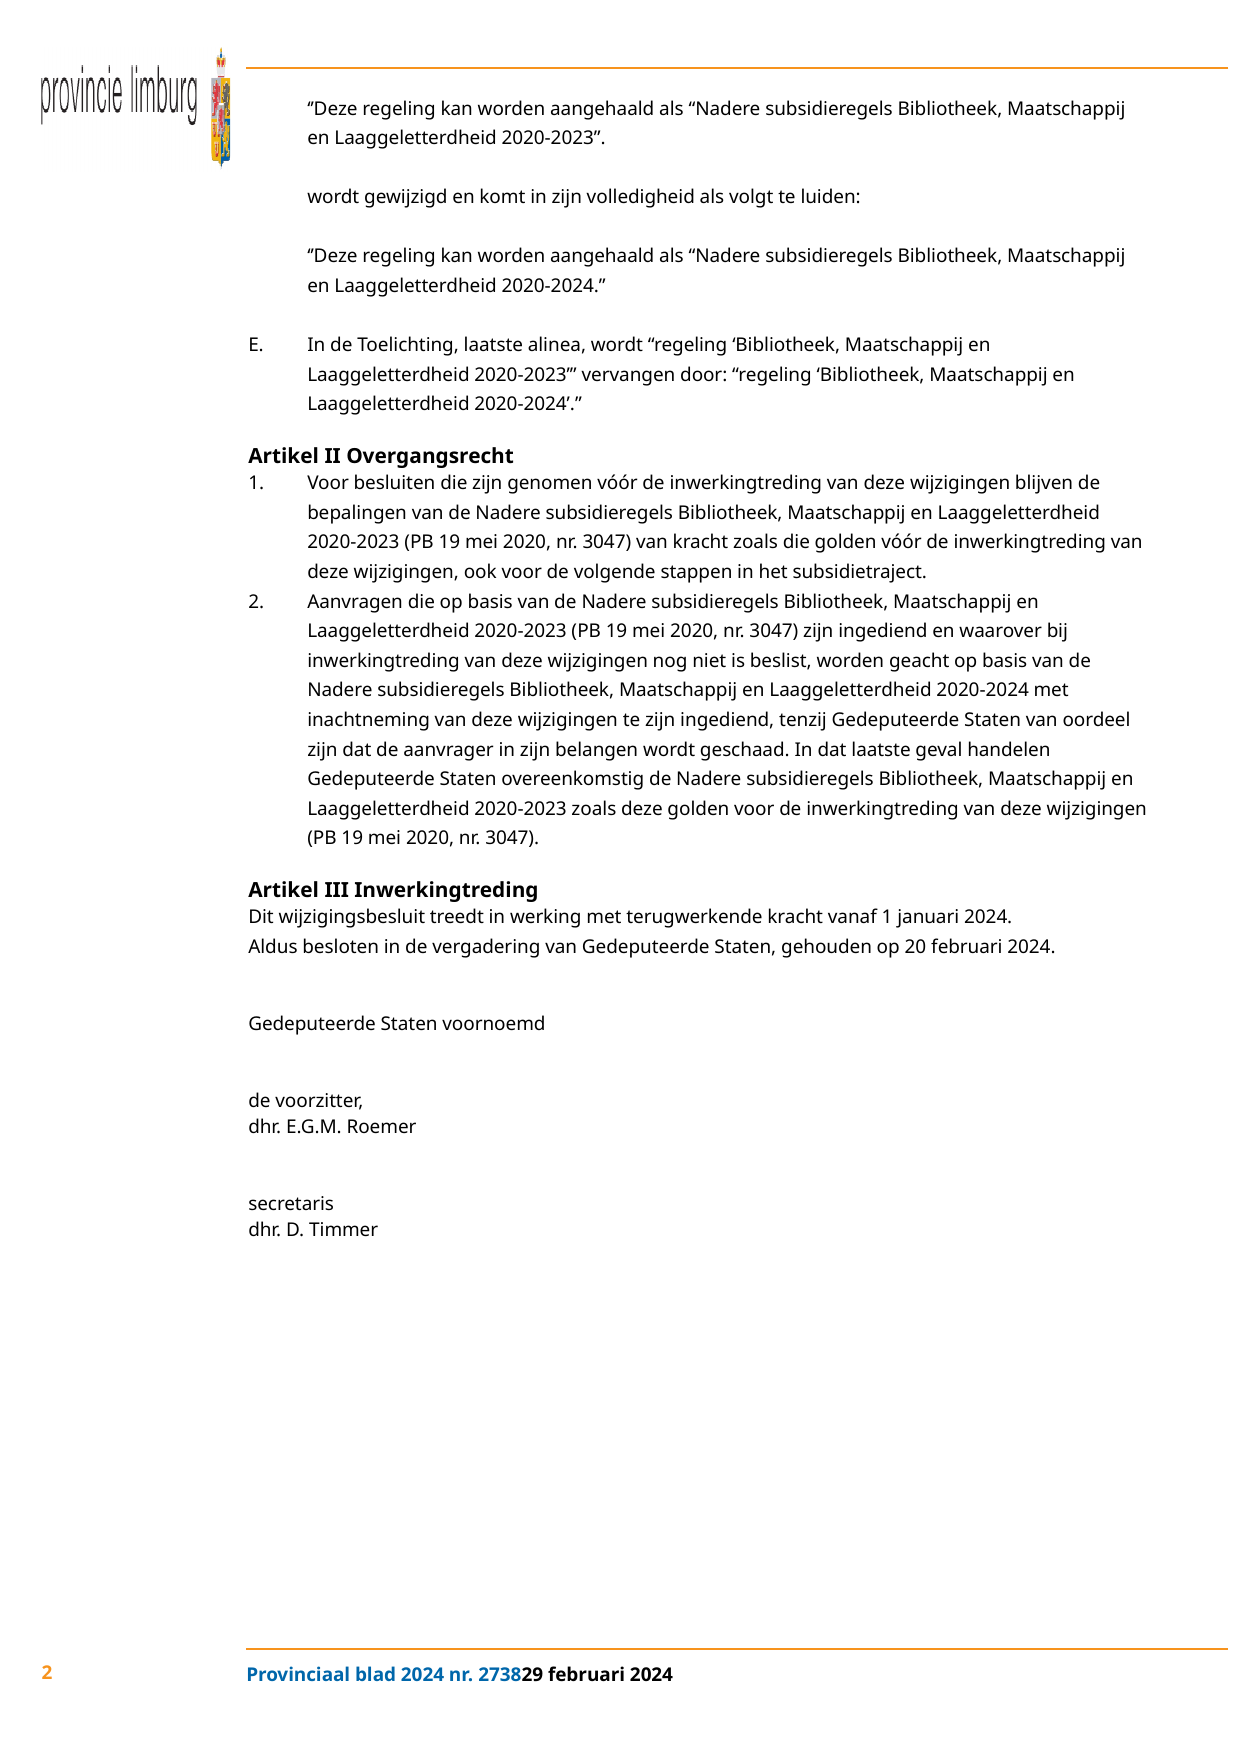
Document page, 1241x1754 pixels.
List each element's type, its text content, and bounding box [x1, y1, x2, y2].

text Artikel III Inwerkingtreding [248, 875, 1152, 903]
list In de Toelichting, laatste alinea, wordt “regeling ‘Bibliotheek, Maatschappij en Laaggeletterdheid 2020-2023’” vervangen door: “regeling ‘Bibliotheek, Maatschappij en Laaggeletterdheid 2020-2024’.” [248, 331, 1152, 416]
list ‘’Deze regeling kan worden aangehaald als “Nadere subsidieregels Bibliotheek, Maatschappij en Laaggeletterdheid 2020-2023”. [248, 95, 1152, 150]
text de voorzitter, [248, 1087, 1152, 1113]
text dhr. E.G.M. Roemer [248, 1113, 1152, 1139]
text Aldus besloten in de vergadering van Gedeputeerde Staten, gehouden op 20 februari 2024. [248, 933, 1152, 959]
text dhr. D. Timmer [248, 1216, 1152, 1242]
list Aanvragen die op basis van de Nadere subsidieregels Bibliotheek, Maatschappij en Laaggeletterdheid 2020-2023 (PB 19 mei 2020, nr. 3047) zijn ingediend en waarover bij inwerkingtreding van deze wijzigingen nog niet is beslist, worden geacht op basis van de Nadere subsidieregels Bibliotheek, Maatschappij en Laaggeletterdheid 2020-2024 met inachtneming van deze wijzigingen te zijn ingediend, tenzij Gedeputeerde Staten van oordeel zijn dat de aanvrager in zijn belangen wordt geschaad. In dat laatste geval handelen Gedeputeerde Staten overeenkomstig de Nadere subsidieregels Bibliotheek, Maatschappij en Laaggeletterdheid 2020-2023 zoals deze golden voor de inwerkingtreding van deze wijzigingen (PB 19 mei 2020, nr. 3047). [248, 588, 1152, 850]
text secretaris [248, 1190, 1152, 1216]
text Artikel II Overgangsrecht [248, 441, 1152, 469]
list Voor besluiten die zijn genomen vóór de inwerkingtreding van deze wijzigingen blijven de bepalingen van de Nadere subsidieregels Bibliotheek, Maatschappij en Laaggeletterdheid 2020-2023 (PB 19 mei 2020, nr. 3047) van kracht zoals die golden vóór de inwerkingtreding van deze wijzigingen, ook voor de volgende stappen in het subsidietraject. [248, 469, 1152, 584]
list wordt gewijzigd en komt in zijn volledigheid als volgt te luiden: [248, 183, 1152, 209]
picture [41, 47, 231, 172]
list ‘’Deze regeling kan worden aangehaald als “Nadere subsidieregels Bibliotheek, Maatschappij en Laaggeletterdheid 2020-2024.” [248, 243, 1152, 298]
text Gedeputeerde Staten voornoemd [248, 1010, 1152, 1036]
text Dit wijzigingsbesluit treedt in werking met terugwerkende kracht vanaf 1 januari 2024. [248, 903, 1152, 929]
